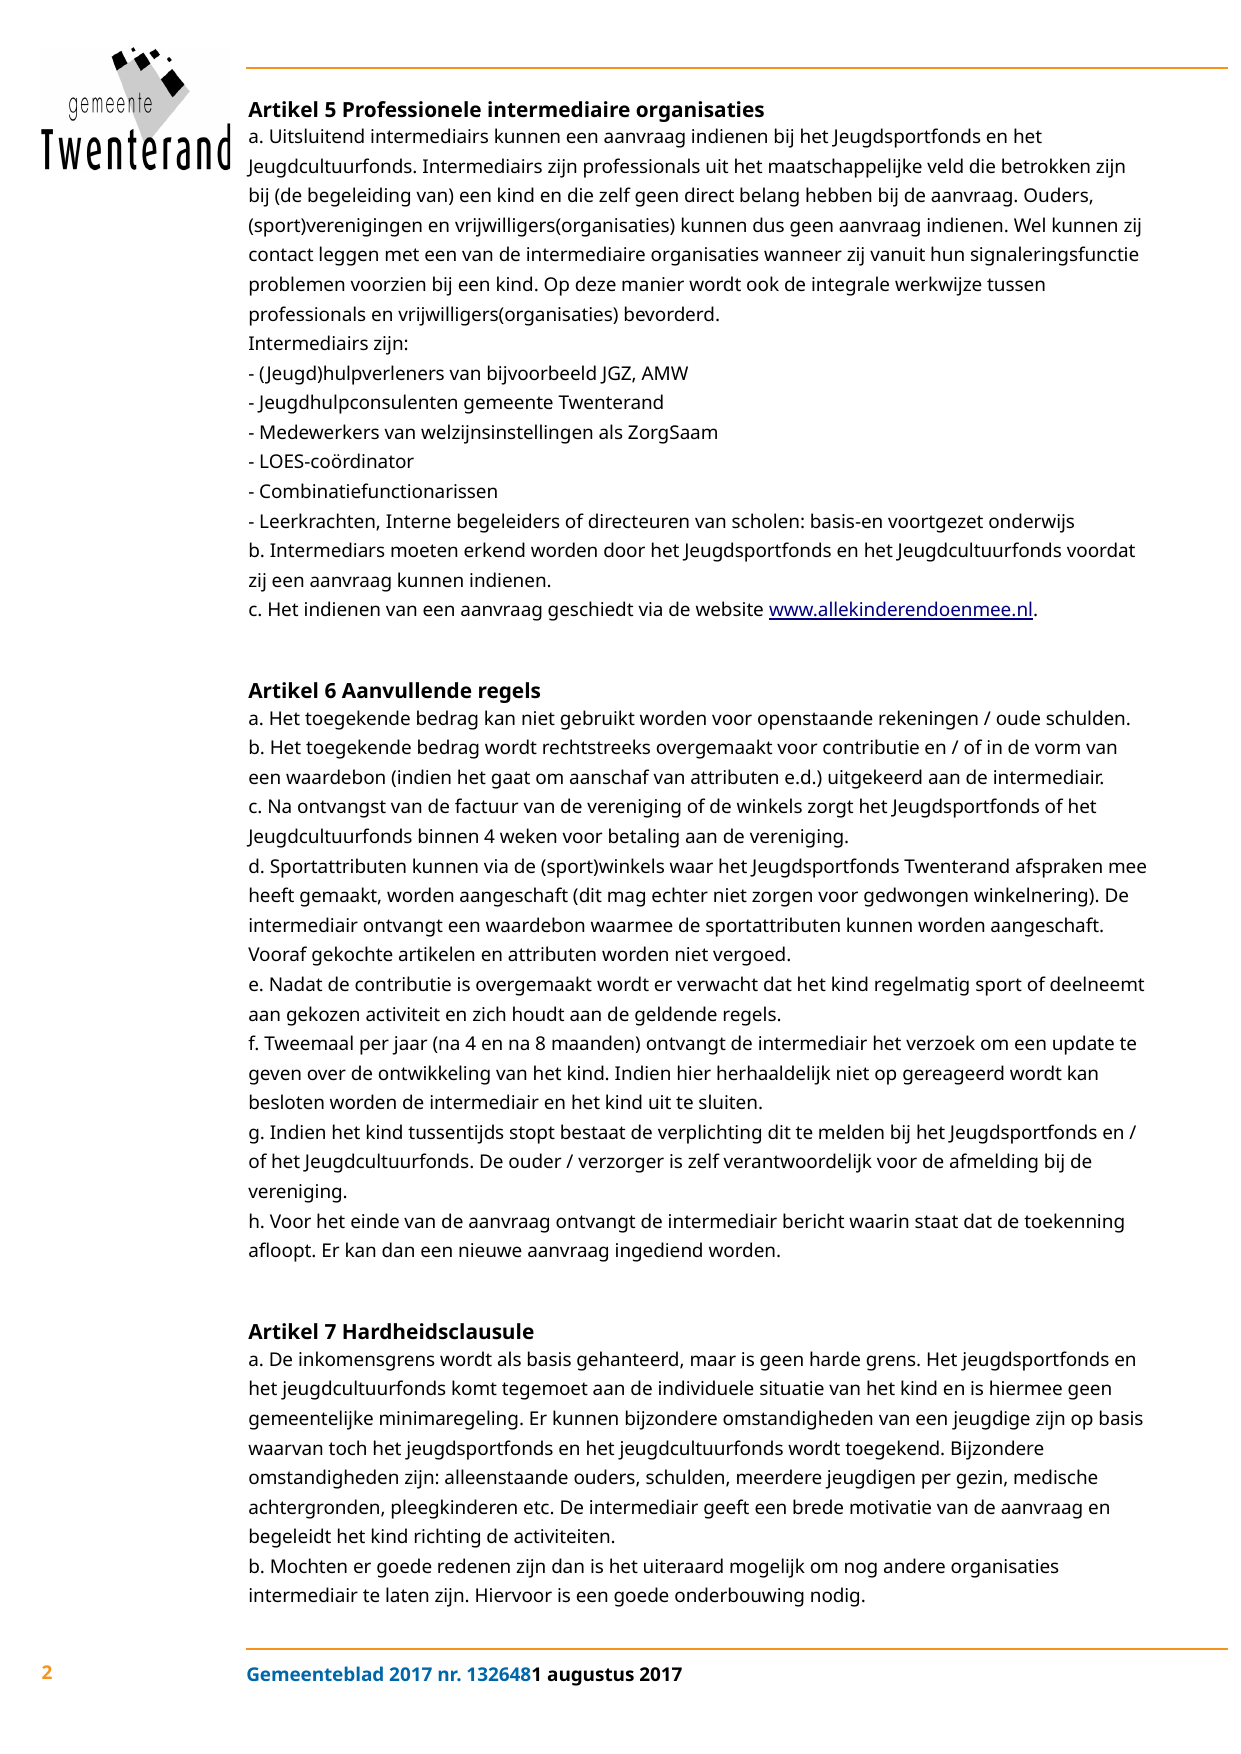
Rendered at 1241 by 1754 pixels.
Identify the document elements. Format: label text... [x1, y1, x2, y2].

text a. De inkomensgrens wordt als basis gehanteerd, maar is geen harde grens. Het jeugdsportfonds en het jeugdcultuurfonds komt tegemoet aan de individuele situatie van het kind en is hiermee geen gemeentelijke minimaregeling. Er kunnen bijzondere omstandigheden van een jeugdige zijn op basis waarvan toch het jeugdsportfonds en het jeugdcultuurfonds wordt toegekend. Bijzondere omstandigheden zijn: alleenstaande ouders, schulden, meerdere jeugdigen per gezin, medische achtergronden, pleegkinderen etc. De intermediair geeft een brede motivatie van de aanvraag en begeleidt het kind richting de activiteiten. [248, 1346, 1152, 1549]
picture [41, 47, 231, 172]
text b. Mochten er goede redenen zijn dan is het uiteraard mogelijk om nog andere organisaties intermediair te laten zijn. Hiervoor is een goede onderbouwing nodig. [248, 1553, 1152, 1608]
text - Leerkrachten, Interne begeleiders of directeuren van scholen: basis-en voortgezet onderwijs [248, 508, 1152, 533]
text Artikel 5 Professionele intermediaire organisaties [248, 95, 1152, 123]
text - Medewerkers van welzijnsinstellingen als ZorgSaam [248, 419, 1152, 445]
text - Combinatiefunctionarissen [248, 478, 1152, 504]
text a. Uitsluitend intermediairs kunnen een aanvraag indienen bij het Jeugdsportfonds en het Jeugdcultuurfonds. Intermediairs zijn professionals uit het maatschappelijke veld die betrokken zijn bij (de begeleiding van) een kind en die zelf geen direct belang hebben bij de aanvraag. Ouders, (sport)verenigingen en vrijwilligers(organisaties) kunnen dus geen aanvraag indienen. Wel kunnen zij contact leggen met een van de intermediaire organisaties wanneer zij vanuit hun signaleringsfunctie problemen voorzien bij een kind. Op deze manier wordt ook de integrale werkwijze tussen professionals en vrijwilligers(organisaties) bevorderd. [248, 123, 1152, 326]
text e. Nadat de contributie is overgemaakt wordt er verwacht dat het kind regelmatig sport of deelneemt aan gekozen activiteit en zich houdt aan de geldende regels. [248, 971, 1152, 1027]
text b. Het toegekende bedrag wordt rechtstreeks overgemaakt voor contributie en / of in de vorm van een waardebon (indien het gaat om aanschaf van attributen e.d.) uitgekeerd aan de intermediair. [248, 734, 1152, 790]
text Artikel 7 Hardheidsclausule [248, 1317, 1152, 1346]
text g. Indien het kind tussentijds stopt bestaat de verplichting dit te melden bij het Jeugdsportfonds en / of het Jeugdcultuurfonds. De ouder / verzorger is zelf verantwoordelijk voor de afmelding bij de vereniging. [248, 1119, 1152, 1204]
text - LOES-coördinator [248, 449, 1152, 474]
text d. Sportattributen kunnen via de (sport)winkels waar het Jeugdsportfonds Twenterand afspraken mee heeft gemaakt, worden aangeschaft (dit mag echter niet zorgen voor gedwongen winkelnering). De intermediair ontvangt een waardebon waarmee de sportattributen kunnen worden aangeschaft. Vooraf gekochte artikelen en attributen worden niet vergoed. [248, 853, 1152, 967]
text c. Het indienen van een aanvraag geschiedt via de website www.allekinderendoenmee.nl. [248, 597, 1152, 622]
text Intermediairs zijn: [248, 330, 1152, 356]
text c. Na ontvangst van de factuur van de vereniging of de winkels zorgt het Jeugdsportfonds of het Jeugdcultuurfonds binnen 4 weken voor betaling aan de vereniging. [248, 794, 1152, 849]
text - (Jeugd)hulpverleners van bijvoorbeeld JGZ, AMW [248, 360, 1152, 386]
text - Jeugdhulpconsulenten gemeente Twenterand [248, 389, 1152, 415]
text f. Tweemaal per jaar (na 4 en na 8 maanden) ontvangt de intermediair het verzoek om een update te geven over de ontwikkeling van het kind. Indien hier herhaaldelijk niet op gereageerd wordt kan besloten worden de intermediair en het kind uit te sluiten. [248, 1030, 1152, 1115]
text b. Intermediars moeten erkend worden door het Jeugdsportfonds en het Jeugdcultuurfonds voordat zij een aanvraag kunnen indienen. [248, 537, 1152, 593]
text Artikel 6 Aanvullende regels [248, 677, 1152, 705]
text h. Voor het einde van de aanvraag ontvangt de intermediair bericht waarin staat dat de toekenning afloopt. Er kan dan een nieuwe aanvraag ingediend worden. [248, 1208, 1152, 1263]
text a. Het toegekende bedrag kan niet gebruikt worden voor openstaande rekeningen / oude schulden. [248, 705, 1152, 731]
